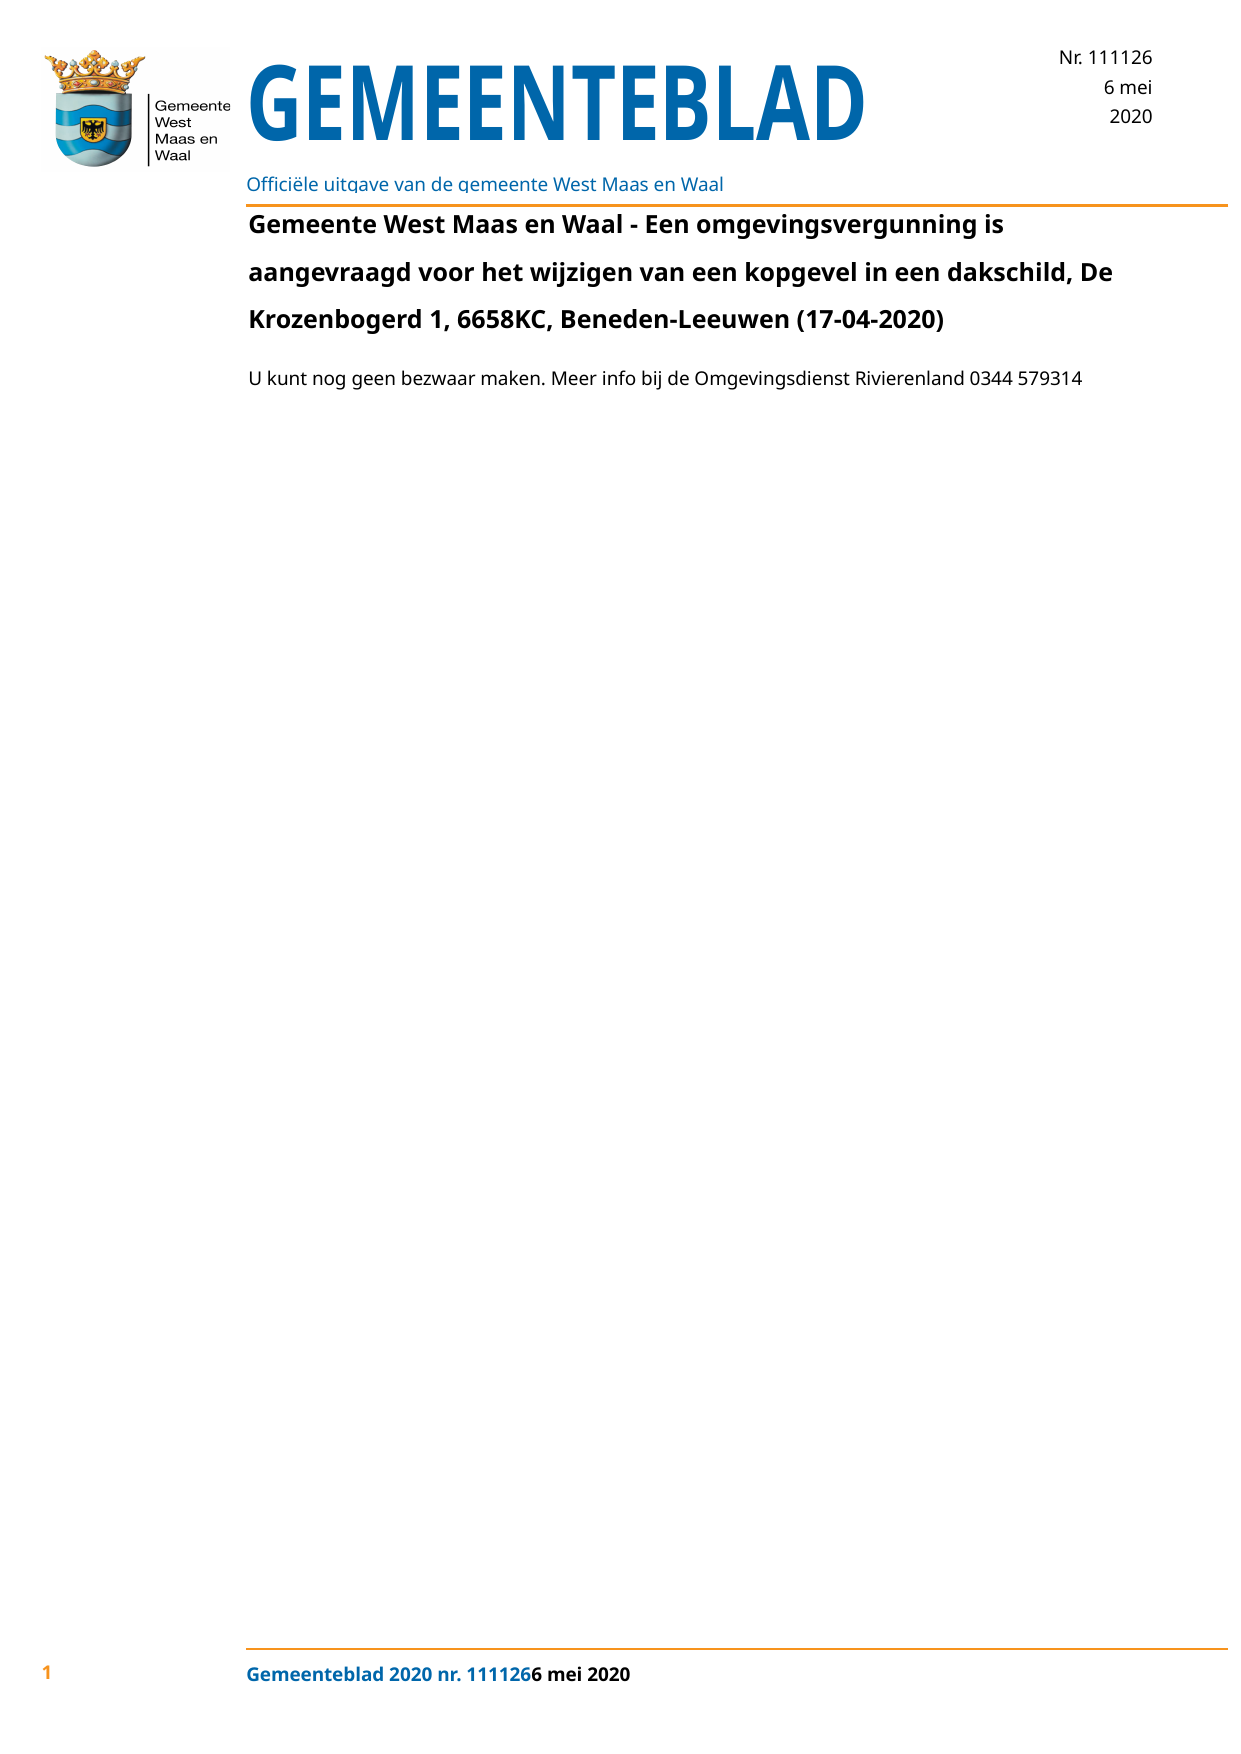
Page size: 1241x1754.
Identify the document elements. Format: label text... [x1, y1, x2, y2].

text U kunt nog geen bezwaar maken. Meer info bij de Omgevingsdienst Rivierenland 0344 579314 [248, 366, 1152, 391]
picture [41, 47, 231, 172]
text Gemeente West Maas en Waal - Een omgevingsvergunning is aangevraagd voor het wijzigen van een kopgevel in een dakschild, De Krozenbogerd 1, 6658KC, Beneden-Leeuwen (17-04-2020) [248, 207, 1152, 336]
